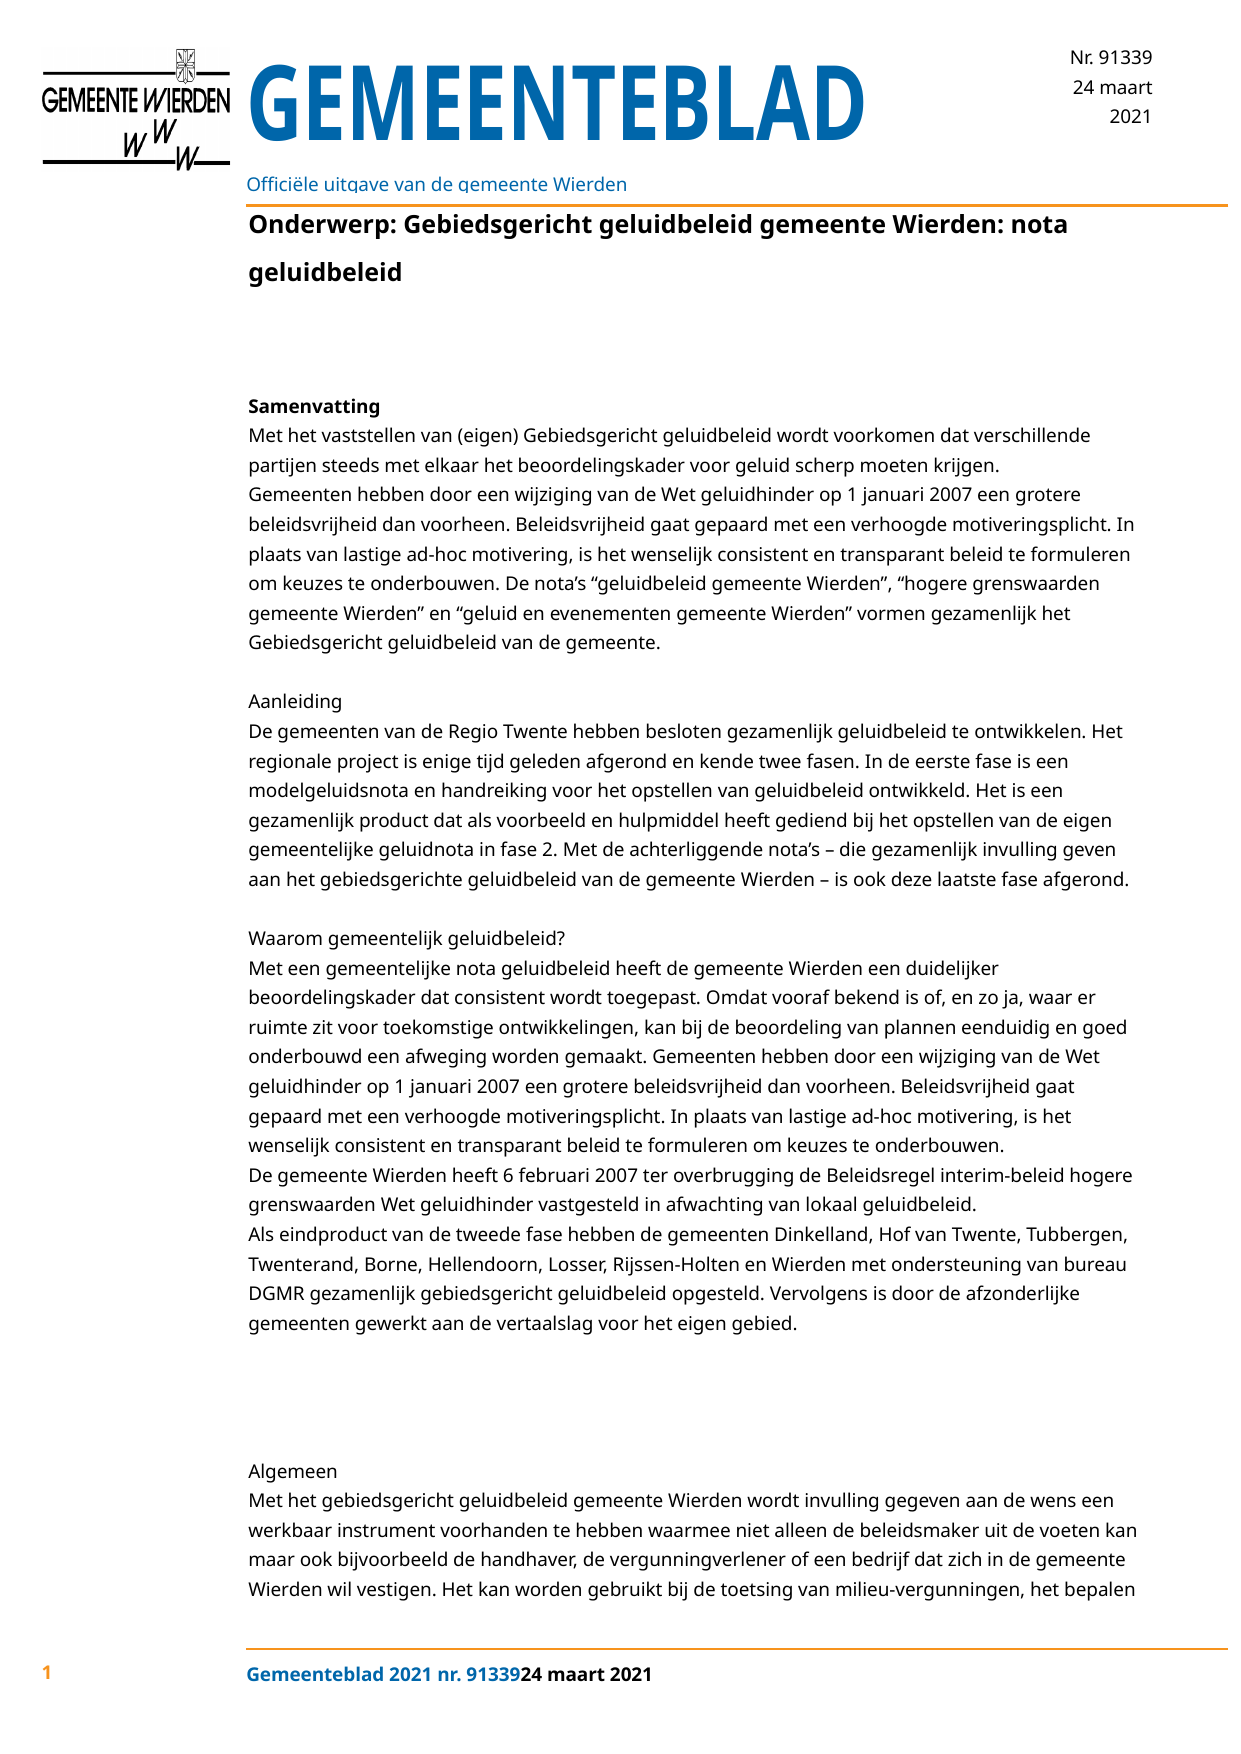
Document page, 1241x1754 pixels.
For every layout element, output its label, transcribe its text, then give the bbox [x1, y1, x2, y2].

text Met het vaststellen van (eigen) Gebiedsgericht geluidbeleid wordt voorkomen dat verschillende partijen steeds met elkaar het beoordelingskader voor geluid scherp moeten krijgen. [248, 422, 1152, 478]
text Aanleiding [248, 689, 1152, 714]
text Algemeen [248, 1458, 1152, 1484]
text DGMR gezamenlijk gebiedsgericht geluidbeleid opgesteld. Vervolgens is door de afzonderlijke gemeenten gewerkt aan de vertaalslag voor het eigen gebied. [248, 1280, 1152, 1336]
text Als eindproduct van de tweede fase hebben de gemeenten Dinkelland, Hof van Twente, Tubbergen, Twenterand, Borne, Hellendoorn, Losser, Rijssen-Holten en Wierden met ondersteuning van bureau [248, 1221, 1152, 1277]
text Gemeenten hebben door een wijziging van de Wet geluidhinder op 1 januari 2007 een grotere beleidsvrijheid dan voorheen. Beleidsvrijheid gaat gepaard met een verhoogde motiveringsplicht. In plaats van lastige ad-hoc motivering, is het wenselijk consistent en transparant beleid te formuleren om keuzes te onderbouwen. De nota’s “geluidbeleid gemeente Wierden”, “hogere grenswaarden gemeente Wierden” en “geluid en evenementen gemeente Wierden” vormen gezamenlijk het Gebiedsgericht geluidbeleid van de gemeente. [248, 482, 1152, 655]
text Samenvatting [248, 393, 1152, 419]
text De gemeenten van de Regio Twente hebben besloten gezamenlijk geluidbeleid te ontwikkelen. Het regionale project is enige tijd geleden afgerond en kende twee fasen. In de eerste fase is een modelgeluidsnota en handreiking voor het opstellen van geluidbeleid ontwikkeld. Het is een gezamenlijk product dat als voorbeeld en hulpmiddel heeft gediend bij het opstellen van de eigen gemeentelijke geluidnota in fase 2. Met de achterliggende nota’s – die gezamenlijk invulling geven [248, 718, 1152, 862]
text De gemeente Wierden heeft 6 februari 2007 ter overbrugging de Beleidsregel interim-beleid hogere grenswaarden Wet geluidhinder vastgesteld in afwachting van lokaal geluidbeleid. [248, 1162, 1152, 1217]
text Met een gemeentelijke nota geluidbeleid heeft de gemeente Wierden een duidelijker beoordelingskader dat consistent wordt toegepast. Omdat vooraf bekend is of, en zo ja, waar er ruimte zit voor toekomstige ontwikkelingen, kan bij de beoordeling van plannen eenduidig en goed onderbouwd een afweging worden gemaakt. Gemeenten hebben door een wijziging van de Wet geluidhinder op 1 januari 2007 een grotere beleidsvrijheid dan voorheen. Beleidsvrijheid gaat gepaard met een verhoogde motiveringsplicht. In plaats van lastige ad-hoc motivering, is het wenselijk consistent en transparant beleid te formuleren om keuzes te onderbouwen. [248, 955, 1152, 1158]
text Waarom gemeentelijk geluidbeleid? [248, 925, 1152, 951]
text aan het gebiedsgerichte geluidbeleid van de gemeente Wierden – is ook deze laatste fase afgerond. [248, 866, 1152, 892]
picture [41, 47, 231, 172]
text Met het gebiedsgericht geluidbeleid gemeente Wierden wordt invulling gegeven aan de wens een werkbaar instrument voorhanden te hebben waarmee niet alleen de beleidsmaker uit de voeten kan maar ook bijvoorbeeld de handhaver, de vergunningverlener of een bedrijf dat zich in de gemeente Wierden wil vestigen. Het kan worden gebruikt bij de toetsing van milieu-vergunningen, het bepalen [248, 1487, 1152, 1602]
text Onderwerp: Gebiedsgericht geluidbeleid gemeente Wierden: nota geluidbeleid [248, 207, 1152, 288]
